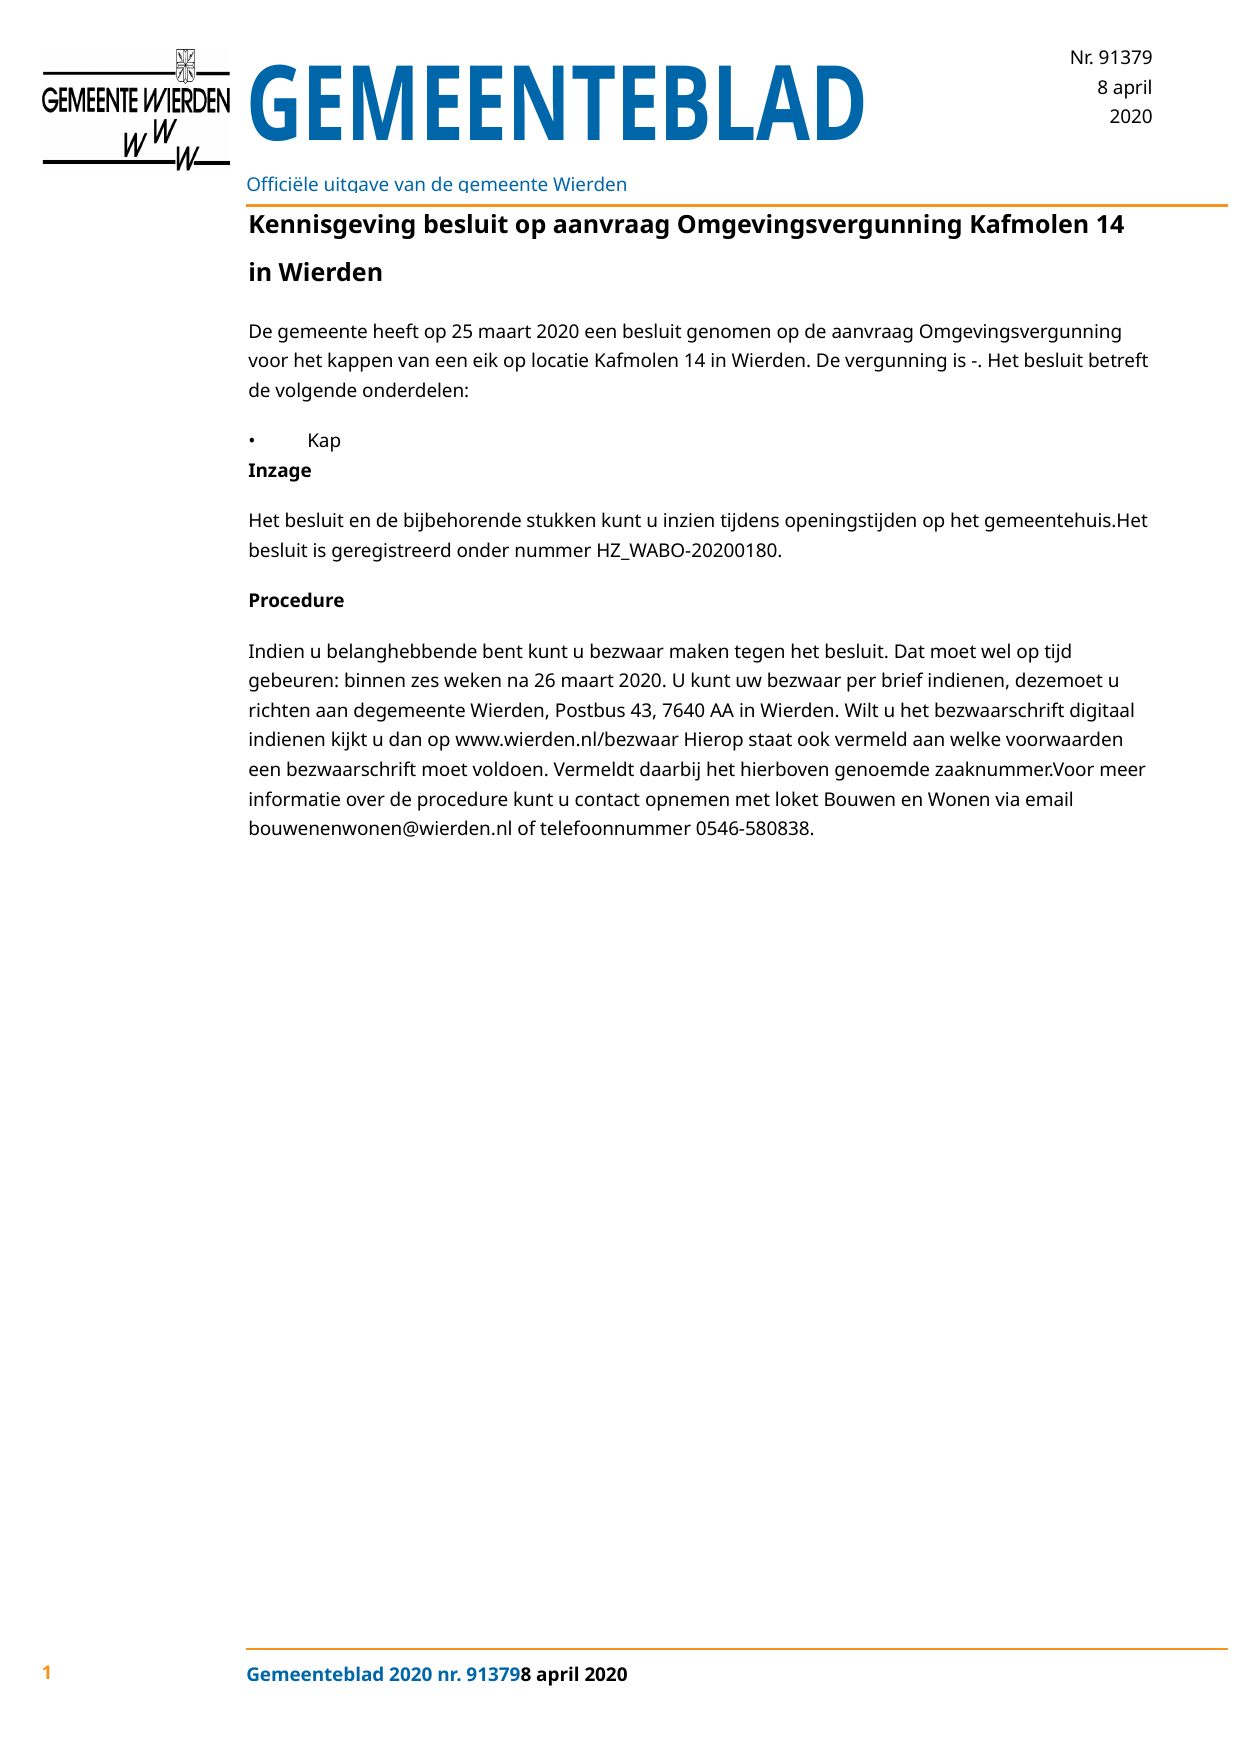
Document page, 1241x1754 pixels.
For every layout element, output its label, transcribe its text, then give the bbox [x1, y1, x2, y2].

text Procedure [248, 587, 1152, 613]
text Het besluit en de bijbehorende stukken kunt u inzien tijdens openingstijden op het gemeentehuis.Het besluit is geregistreerd onder nummer HZ_WABO-20200180. [248, 507, 1152, 563]
text Indien u belanghebbende bent kunt u bezwaar maken tegen het besluit. Dat moet wel op tijd gebeuren: binnen zes weken na 26 maart 2020. U kunt uw bezwaar per brief indienen, dezemoet u richten aan degemeente Wierden, Postbus 43, 7640 AA in Wierden. Wilt u het bezwaarschrift digitaal indienen kijkt u dan op www.wierden.nl/bezwaar Hierop staat ook vermeld aan welke voorwaarden een bezwaarschrift moet voldoen. Vermeldt daarbij het hierboven genoemde zaaknummer.Voor meer informatie over de procedure kunt u contact opnemen met loket Bouwen en Wonen via email bouwenenwonen@wierden.nl of telefoonnummer 0546-580838. [248, 638, 1152, 841]
text De gemeente heeft op 25 maart 2020 een besluit genomen op de aanvraag Omgevingsvergunning voor het kappen van een eik op locatie Kafmolen 14 in Wierden. De vergunning is -. Het besluit betreft de volgende onderdelen: [248, 318, 1152, 403]
picture [41, 47, 231, 172]
text Inzage [248, 457, 1152, 483]
text Kennisgeving besluit op aanvraag Omgevingsvergunning Kafmolen 14 in Wierden [248, 207, 1152, 288]
list Kap [248, 427, 1152, 453]
